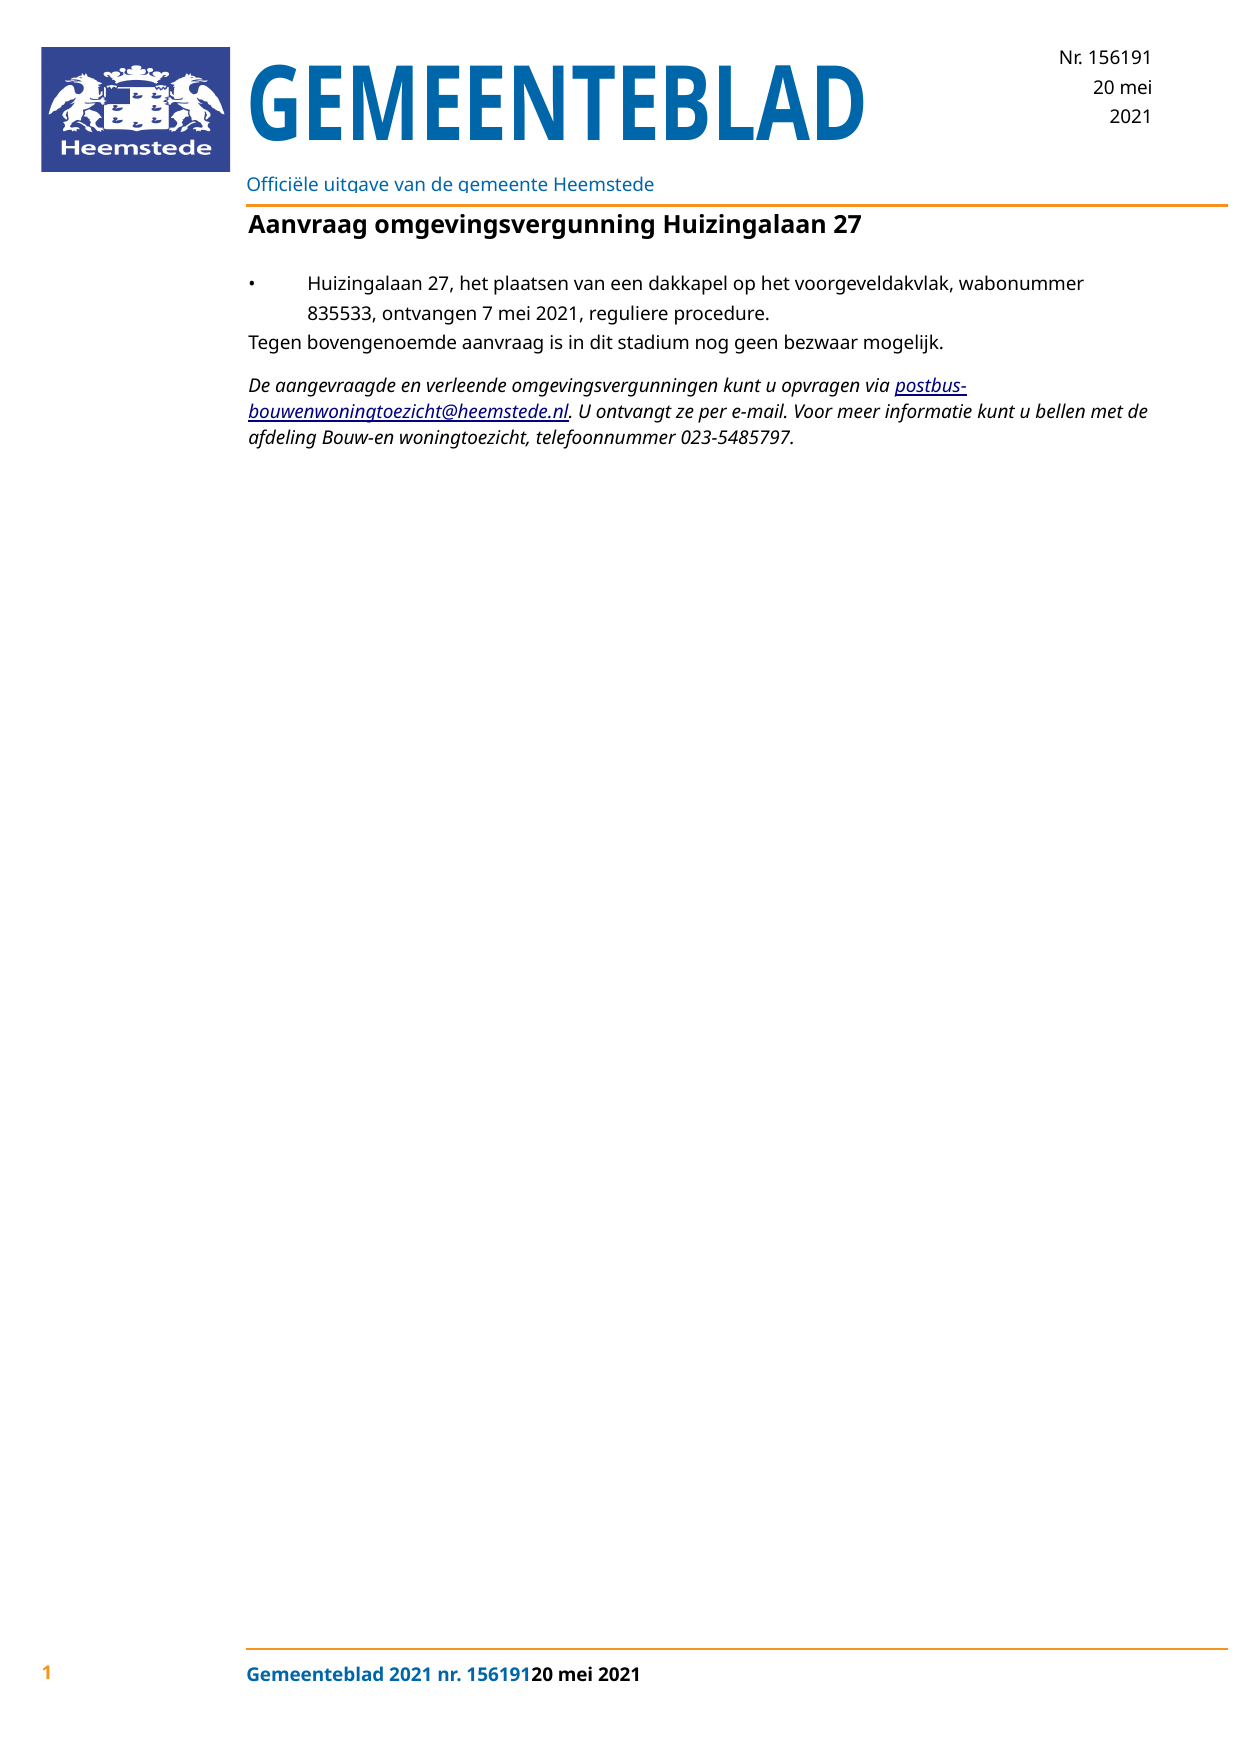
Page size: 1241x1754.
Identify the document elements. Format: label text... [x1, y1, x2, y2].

text Tegen bovengenoemde aanvraag is in dit stadium nog geen bezwaar mogelijk. [248, 329, 1152, 355]
picture [41, 47, 231, 172]
list Huizingalaan 27, het plaatsen van een dakkapel op het voorgeveldakvlak, wabonummer 835533, ontvangen 7 mei 2021, reguliere procedure. [248, 270, 1152, 326]
text Aanvraag omgevingsvergunning Huizingalaan 27 [248, 207, 1152, 241]
text De aangevraagde en verleende omgevingsvergunningen kunt u opvragen via postbus-bouwenwoningtoezicht@heemstede.nl. U ontvangt ze per e-mail. Voor meer informatie kunt u bellen met de afdeling Bouw-en woningtoezicht, telefoonnummer 023-5485797. [248, 373, 1152, 450]
